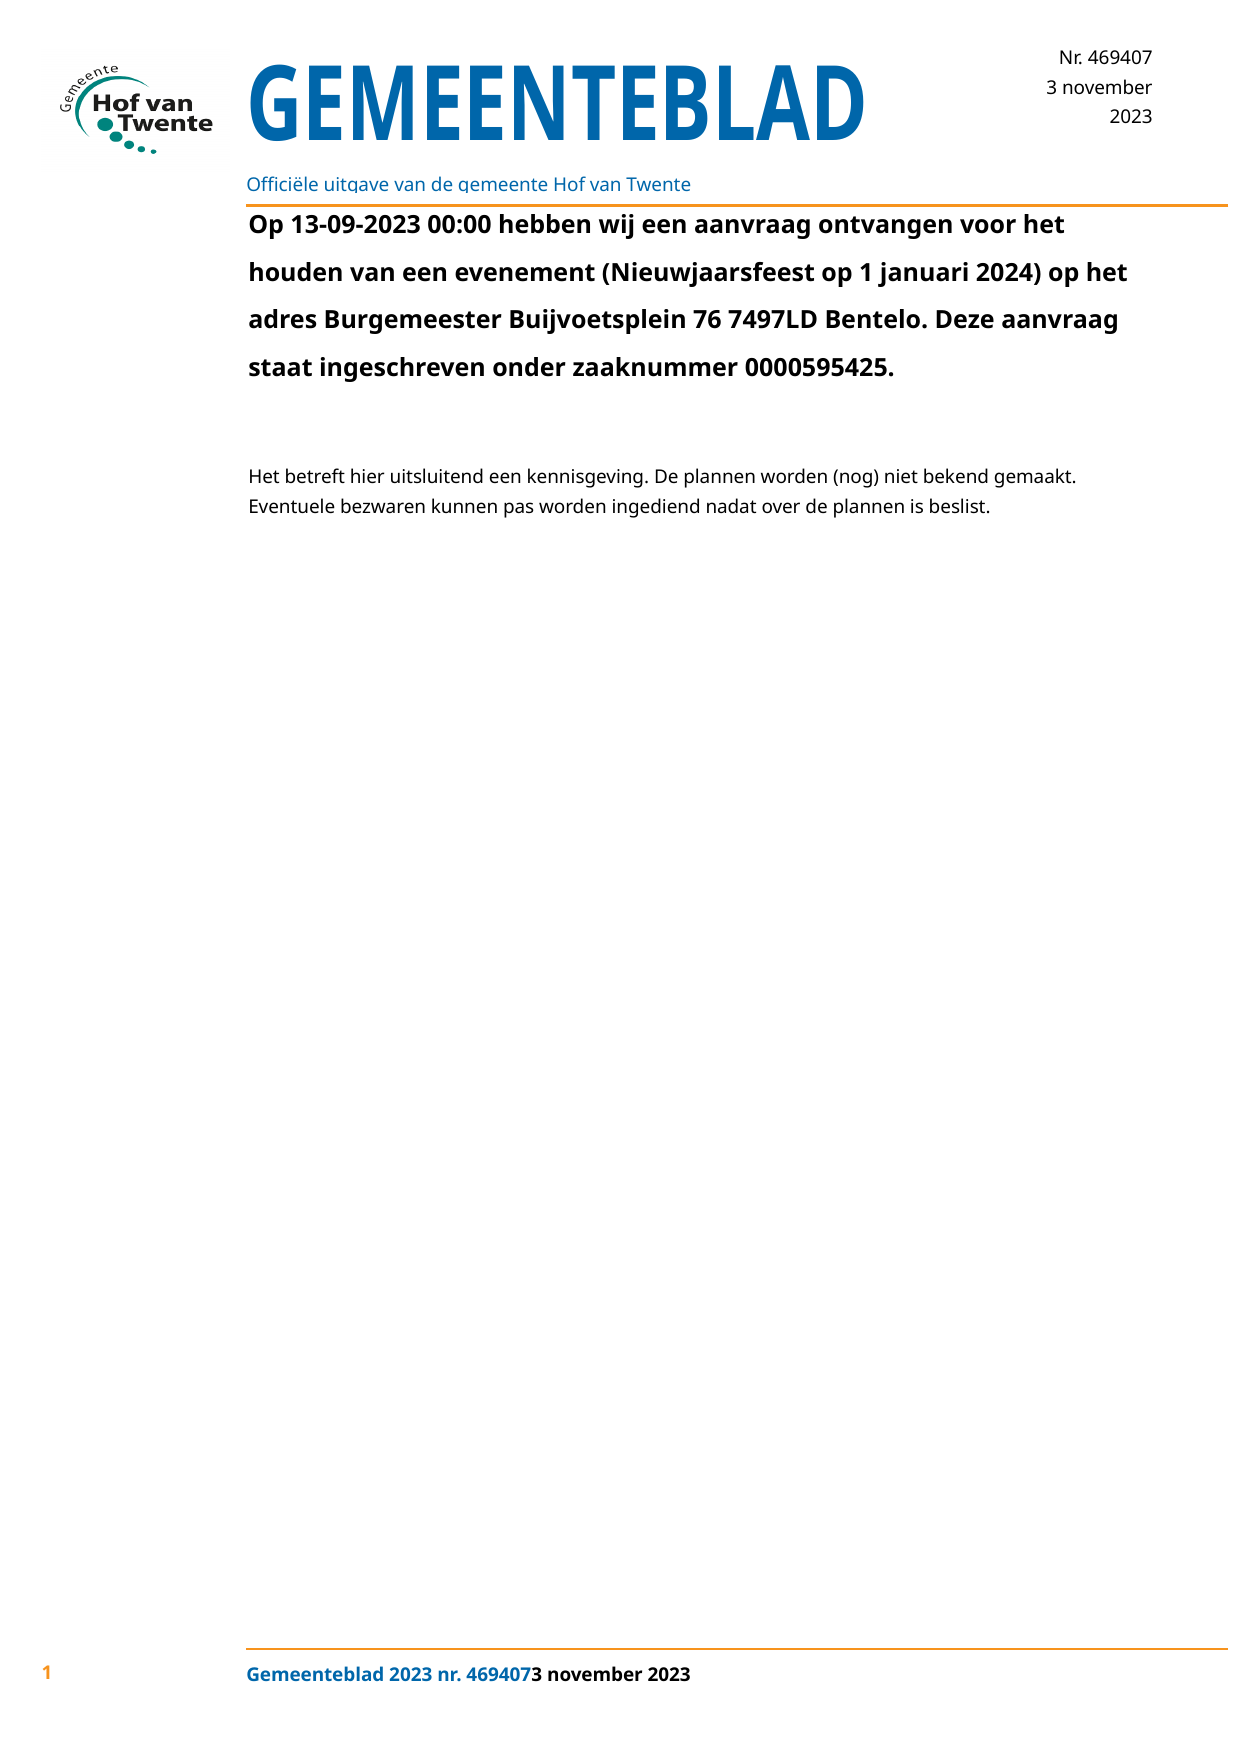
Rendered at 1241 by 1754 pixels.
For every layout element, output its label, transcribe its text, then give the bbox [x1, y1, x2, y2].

text Het betreft hier uitsluitend een kennisgeving. De plannen worden (nog) niet bekend gemaakt. Eventuele bezwaren kunnen pas worden ingediend nadat over de plannen is beslist. [248, 463, 1152, 519]
text Op 13-09-2023 00:00 hebben wij een aanvraag ontvangen voor het houden van een evenement (Nieuwjaarsfeest op 1 januari 2024) op het adres Burgemeester Buijvoetsplein 76 7497LD Bentelo. Deze aanvraag staat ingeschreven onder zaaknummer 0000595425. [248, 207, 1152, 384]
picture [41, 47, 231, 172]
